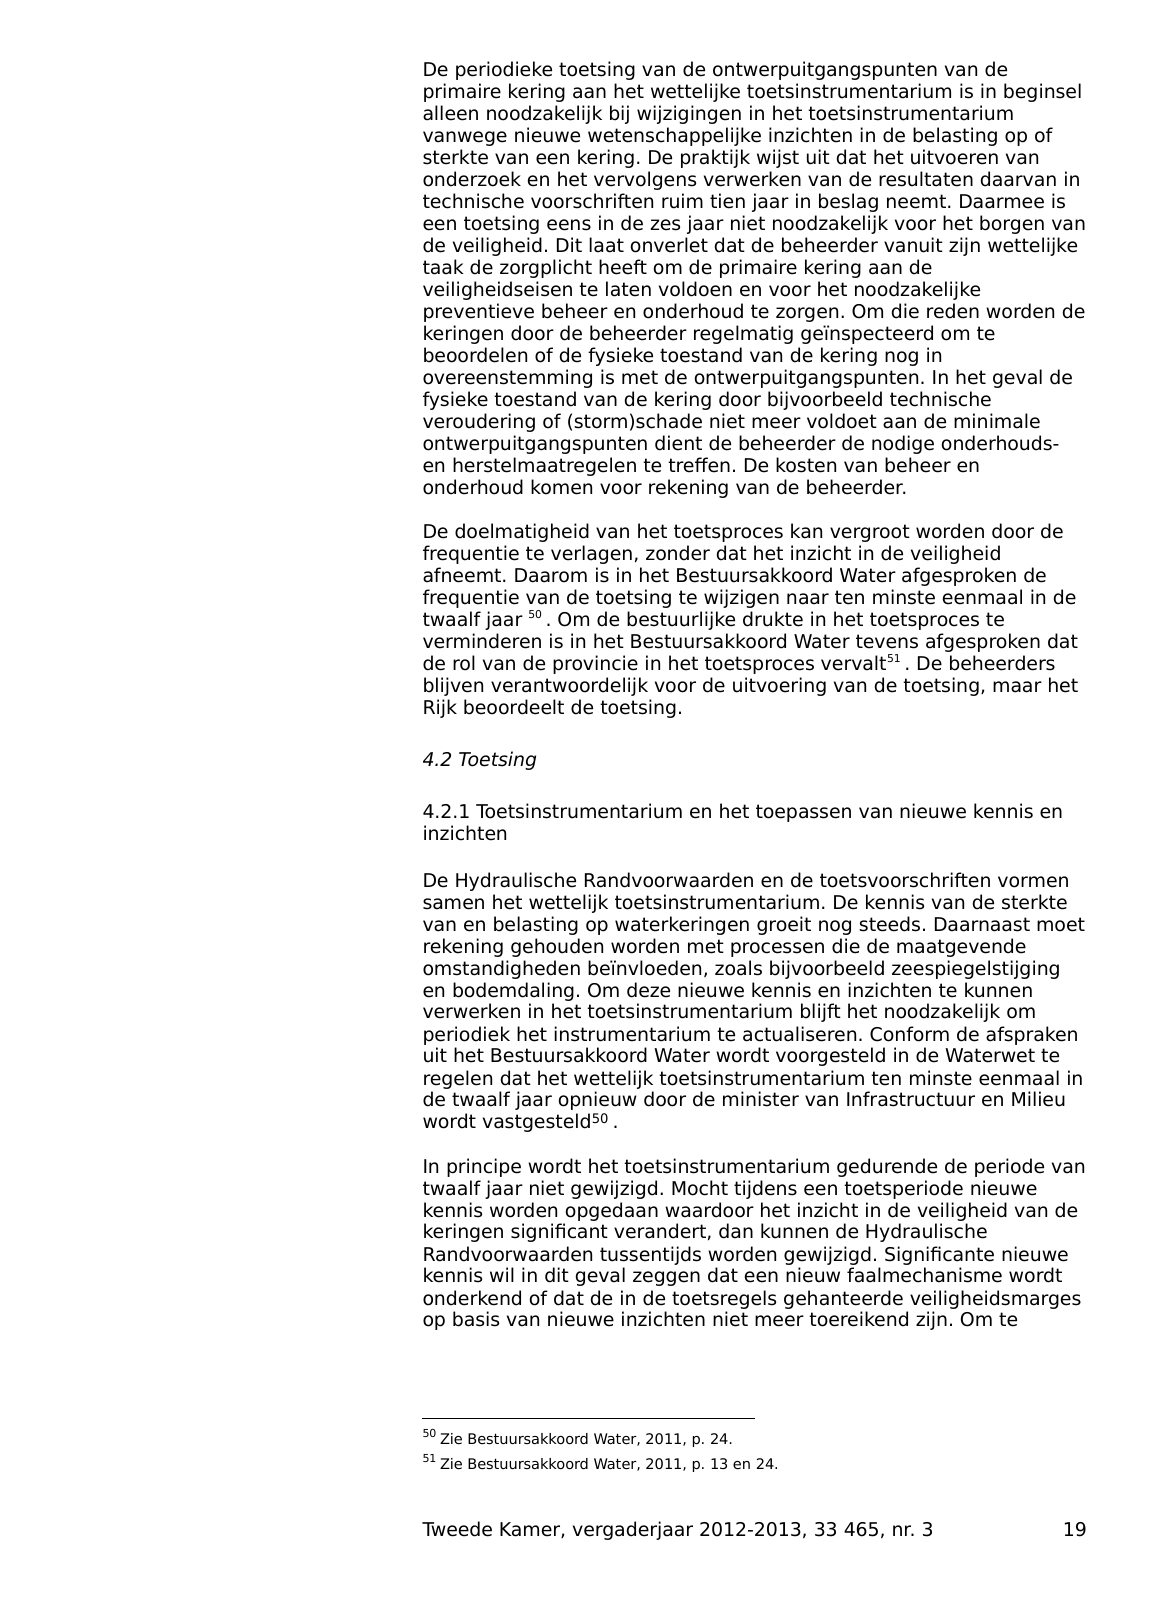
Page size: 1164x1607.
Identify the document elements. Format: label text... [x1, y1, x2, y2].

text De periodieke toetsing van de ontwerpuitgangspunten van de primaire kering aan het wettelijke toetsinstrumentarium is in beginsel alleen noodzakelijk bij wijzigingen in het toetsinstrumentarium vanwege nieuwe wetenschappelijke inzichten in de belasting op of sterkte van een kering. De praktijk wijst uit dat het uitvoeren van onderzoek en het vervolgens verwerken van de resultaten daarvan in technische voorschriften ruim tien jaar in beslag neemt. Daarmee is een toetsing eens in de zes jaar niet noodzakelijk voor het borgen van de veiligheid. Dit laat onverlet dat de beheerder vanuit zijn wettelijke taak de zorgplicht heeft om de primaire kering aan de veiligheidseisen te laten voldoen en voor het noodzakelijke preventieve beheer en onderhoud te zorgen. Om die reden worden de keringen door de beheerder regelmatig geïnspecteerd om te beoordelen of de fysieke toestand van de kering nog in overeenstemming is met de ontwerpuitgangspunten. In het geval de fysieke toestand van de kering door bijvoorbeeld technische veroudering of (storm)schade niet meer voldoet aan de minimale ontwerpuitgangspunten dient de beheerder de nodige onderhouds- en herstelmaatregelen te treffen. De kosten van beheer en onderhoud komen voor rekening van de beheerder. [422, 59, 1087, 499]
text De doelmatigheid van het toetsproces kan vergroot worden door de frequentie te verlagen, zonder dat het inzicht in de veiligheid afneemt. Daarom is in het Bestuursakkoord Water afgesproken de frequentie van de toetsing te wijzigen naar ten minste eenmaal in de twaalf jaar . Om de bestuurlijke drukte in het toetsproces te verminderen is in het Bestuursakkoord Water tevens afgesproken dat de rol van de provincie in het toetsproces vervalt. De beheerders blijven verantwoordelijk voor de uitvoering van de toetsing, maar het Rijk beoordeelt de toetsing. [422, 521, 1087, 719]
text Zie Bestuursakkoord Water, 2011, p. 24. [422, 1427, 1087, 1449]
text De Hydraulische Randvoorwaarden en de toetsvoorschriften vormen samen het wettelijk toetsinstrumentarium. De kennis van de sterkte van en belasting op waterkeringen groeit nog steeds. Daarnaast moet rekening gehouden worden met processen die de maatgevende omstandigheden beïnvloeden, zoals bijvoorbeeld zeespiegelstijging en bodemdaling. Om deze nieuwe kennis en inzichten te kunnen verwerken in het toetsinstrumentarium blijft het noodzakelijk om periodiek het instrumentarium te actualiseren. Conform de afspraken uit het Bestuursakkoord Water wordt voorgesteld in de Waterwet te regelen dat het wettelijk toetsinstrumentarium ten minste eenmaal in de twaalf jaar opnieuw door de minister van Infrastructuur en Milieu wordt vastgesteld50. [422, 869, 1087, 1133]
subtitle 4.2.1 Toetsinstrumentarium en het toepassen van nieuwe kennis en inzichten [422, 801, 1087, 844]
subtitle 4.2 Toetsing [422, 749, 1087, 771]
text In principe wordt het toetsinstrumentarium gedurende de periode van twaalf jaar niet gewijzigd. Mocht tijdens een toetsperiode nieuwe kennis worden opgedaan waardoor het inzicht in de veiligheid van de keringen significant verandert, dan kunnen de Hydraulische Randvoorwaarden tussentijds worden gewijzigd. Significante nieuwe kennis wil in dit geval zeggen dat een nieuw faalmechanisme wordt onderkend of dat de in de toetsregels gehanteerde veiligheidsmarges op basis van nieuwe inzichten niet meer toereikend zijn. Om te [422, 1156, 1087, 1331]
text Zie Bestuursakkoord Water, 2011, p. 13 en 24. [422, 1452, 1087, 1474]
